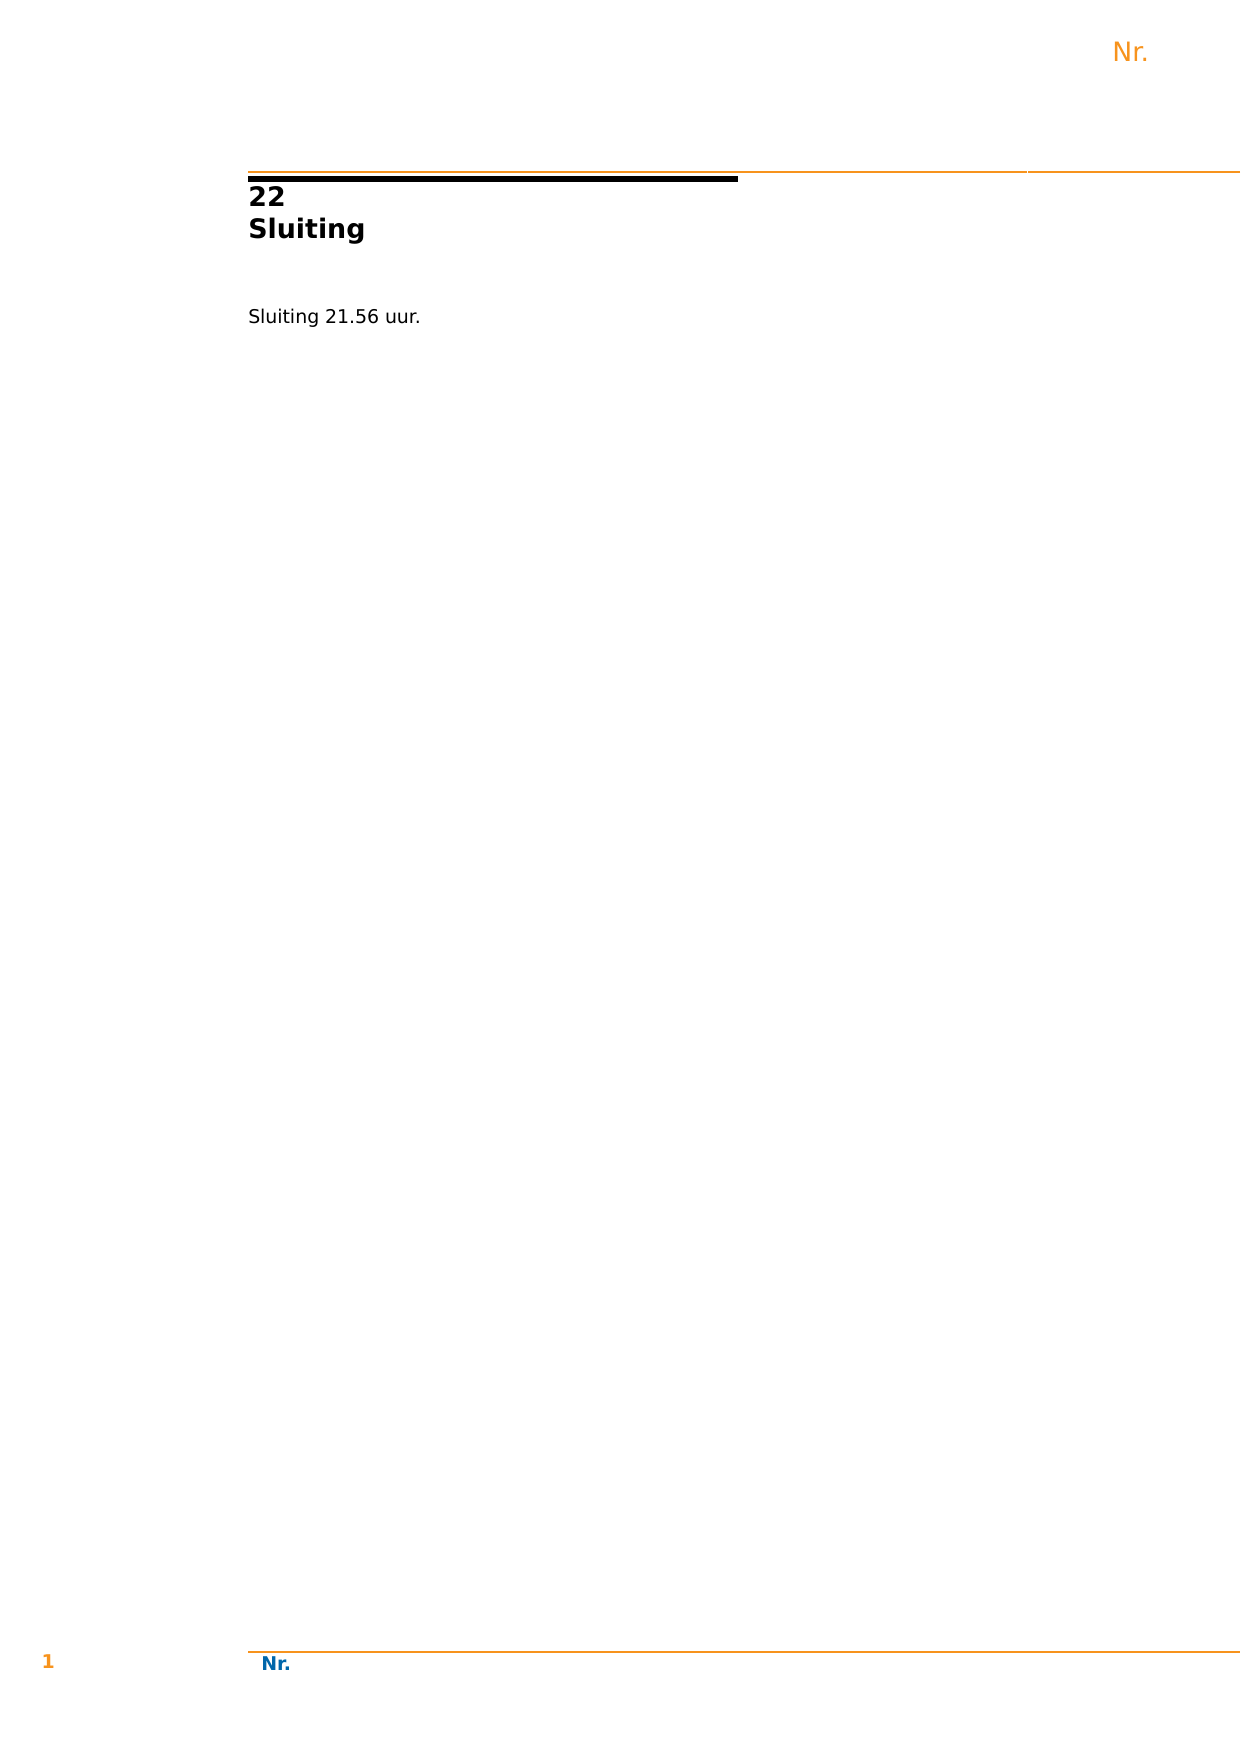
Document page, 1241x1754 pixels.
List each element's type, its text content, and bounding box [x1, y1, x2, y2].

title 22 Sluiting [248, 182, 691, 244]
text Sluiting 21.56 uur. [248, 306, 691, 328]
